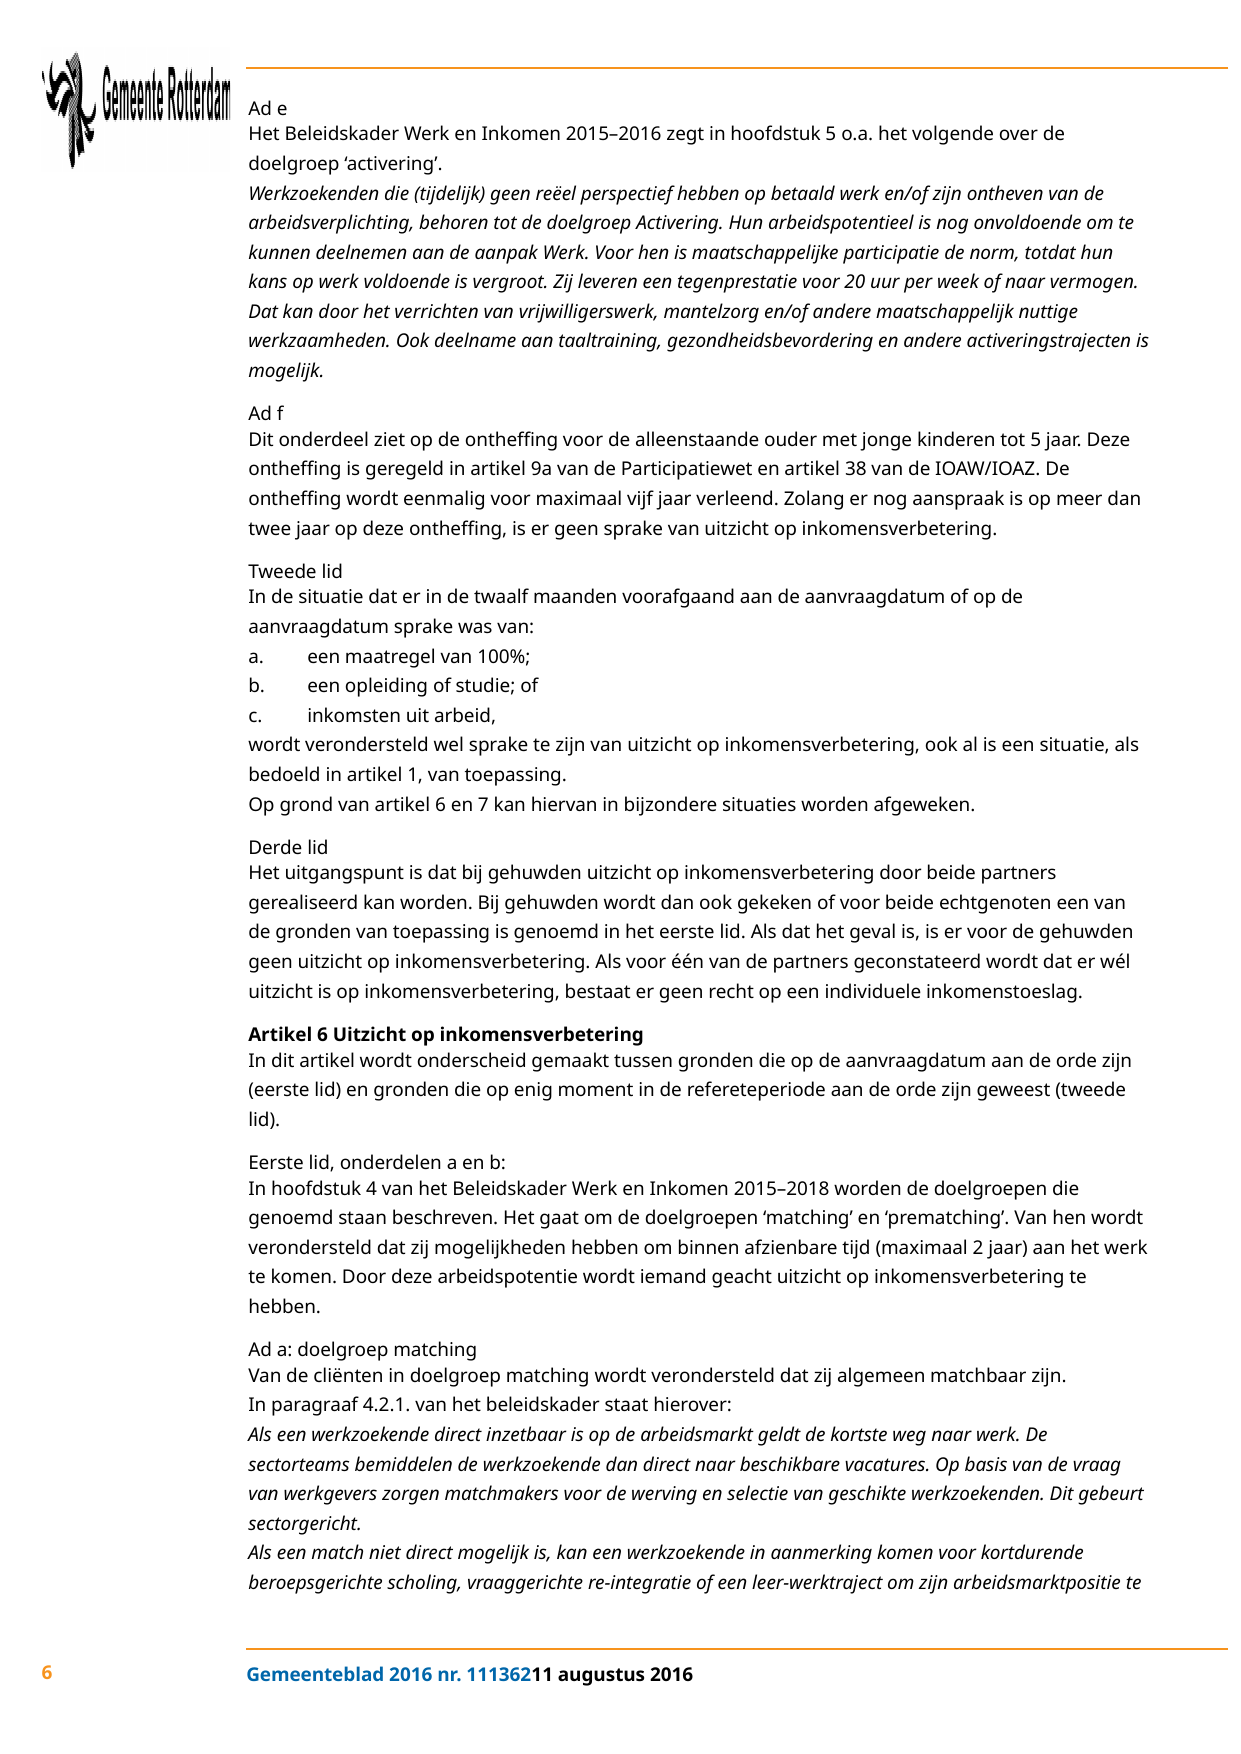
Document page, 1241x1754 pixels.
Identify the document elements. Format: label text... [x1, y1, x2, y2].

text Werkzoekenden die (tijdelijk) geen reëel perspectief hebben op betaald werk en/of zijn ontheven van de arbeidsverplichting, behoren tot de doelgroep Activering. Hun arbeidspotentieel is nog onvoldoende om te kunnen deelnemen aan de aanpak Werk. Voor hen is maatschappelijke participatie de norm, totdat hun kans op werk voldoende is vergroot. Zij leveren een tegenprestatie voor 20 uur per week of naar vermogen. [248, 180, 1152, 294]
picture [41, 47, 231, 172]
text Eerste lid, onderdelen a en b: [248, 1149, 1152, 1175]
list een maatregel van 100%; [248, 643, 1152, 668]
text In de situatie dat er in de twaalf maanden voorafgaand aan de aanvraagdatum of op de aanvraagdatum sprake was van: [248, 584, 1152, 639]
list een opleiding of studie; of [248, 672, 1152, 698]
text Dat kan door het verrichten van vrijwilligerswerk, mantelzorg en/of andere maatschappelijk nuttige werkzaamheden. Ook deelname aan taaltraining, gezondheidsbevordering en andere activeringstrajecten is mogelijk. [248, 298, 1152, 383]
text Als een match niet direct mogelijk is, kan een werkzoekende in aanmerking komen voor kortdurende beroepsgerichte scholing, vraaggerichte re-integratie of een leer-werktraject om zijn arbeidsmarktpositie te [248, 1539, 1152, 1595]
text Van de cliënten in doelgroep matching wordt verondersteld dat zij algemeen matchbaar zijn. [248, 1362, 1152, 1388]
text Tweede lid [248, 558, 1152, 584]
list inkomsten uit arbeid, [248, 702, 1152, 728]
text In hoofdstuk 4 van het Beleidskader Werk en Inkomen 2015–2018 worden de doelgroepen die genoemd staan beschreven. Het gaat om de doelgroepen ‘matching’ en ‘prematching’. Van hen wordt verondersteld dat zij mogelijkheden hebben om binnen afzienbare tijd (maximaal 2 jaar) aan het werk te komen. Door deze arbeidspotentie wordt iemand geacht uitzicht op inkomensverbetering te hebben. [248, 1175, 1152, 1319]
text Ad e [248, 95, 1152, 121]
text Derde lid [248, 834, 1152, 859]
text Dit onderdeel ziet op de ontheffing voor de alleenstaande ouder met jonge kinderen tot 5 jaar. Deze ontheffing is geregeld in artikel 9a van de Participatiewet en artikel 38 van de IOAW/IOAZ. De ontheffing wordt eenmalig voor maximaal vijf jaar verleend. Zolang er nog aanspraak is op meer dan twee jaar op deze ontheffing, is er geen sprake van uitzicht op inkomensverbetering. [248, 426, 1152, 541]
text Het uitgangspunt is dat bij gehuwden uitzicht op inkomensverbetering door beide partners gerealiseerd kan worden. Bij gehuwden wordt dan ook gekeken of voor beide echtgenoten een van de gronden van toepassing is genoemd in het eerste lid. Als dat het geval is, is er voor de gehuwden geen uitzicht op inkomensverbetering. Als voor één van de partners geconstateerd wordt dat er wél uitzicht is op inkomensverbetering, bestaat er geen recht op een individuele inkomenstoeslag. [248, 859, 1152, 1004]
text Ad f [248, 400, 1152, 426]
text Als een werkzoekende direct inzetbaar is op de arbeidsmarkt geldt de kortste weg naar werk. De sectorteams bemiddelen de werkzoekende dan direct naar beschikbare vacatures. Op basis van de vraag van werkgevers zorgen matchmakers voor de werving en selectie van geschikte werkzoekenden. Dit gebeurt sectorgericht. [248, 1421, 1152, 1536]
text In dit artikel wordt onderscheid gemaakt tussen gronden die op de aanvraagdatum aan de orde zijn (eerste lid) en gronden die op enig moment in de refereteperiode aan de orde zijn geweest (tweede lid). [248, 1047, 1152, 1132]
text Op grond van artikel 6 en 7 kan hiervan in bijzondere situaties worden afgeweken. [248, 791, 1152, 816]
text Het Beleidskader Werk en Inkomen 2015–2016 zegt in hoofdstuk 5 o.a. het volgende over de doelgroep ‘activering’. [248, 121, 1152, 176]
text In paragraaf 4.2.1. van het beleidskader staat hierover: [248, 1392, 1152, 1417]
text Ad a: doelgroep matching [248, 1336, 1152, 1362]
text wordt verondersteld wel sprake te zijn van uitzicht op inkomensverbetering, ook al is een situatie, als bedoeld in artikel 1, van toepassing. [248, 732, 1152, 787]
text Artikel 6 Uitzicht op inkomensverbetering [248, 1021, 1152, 1047]
